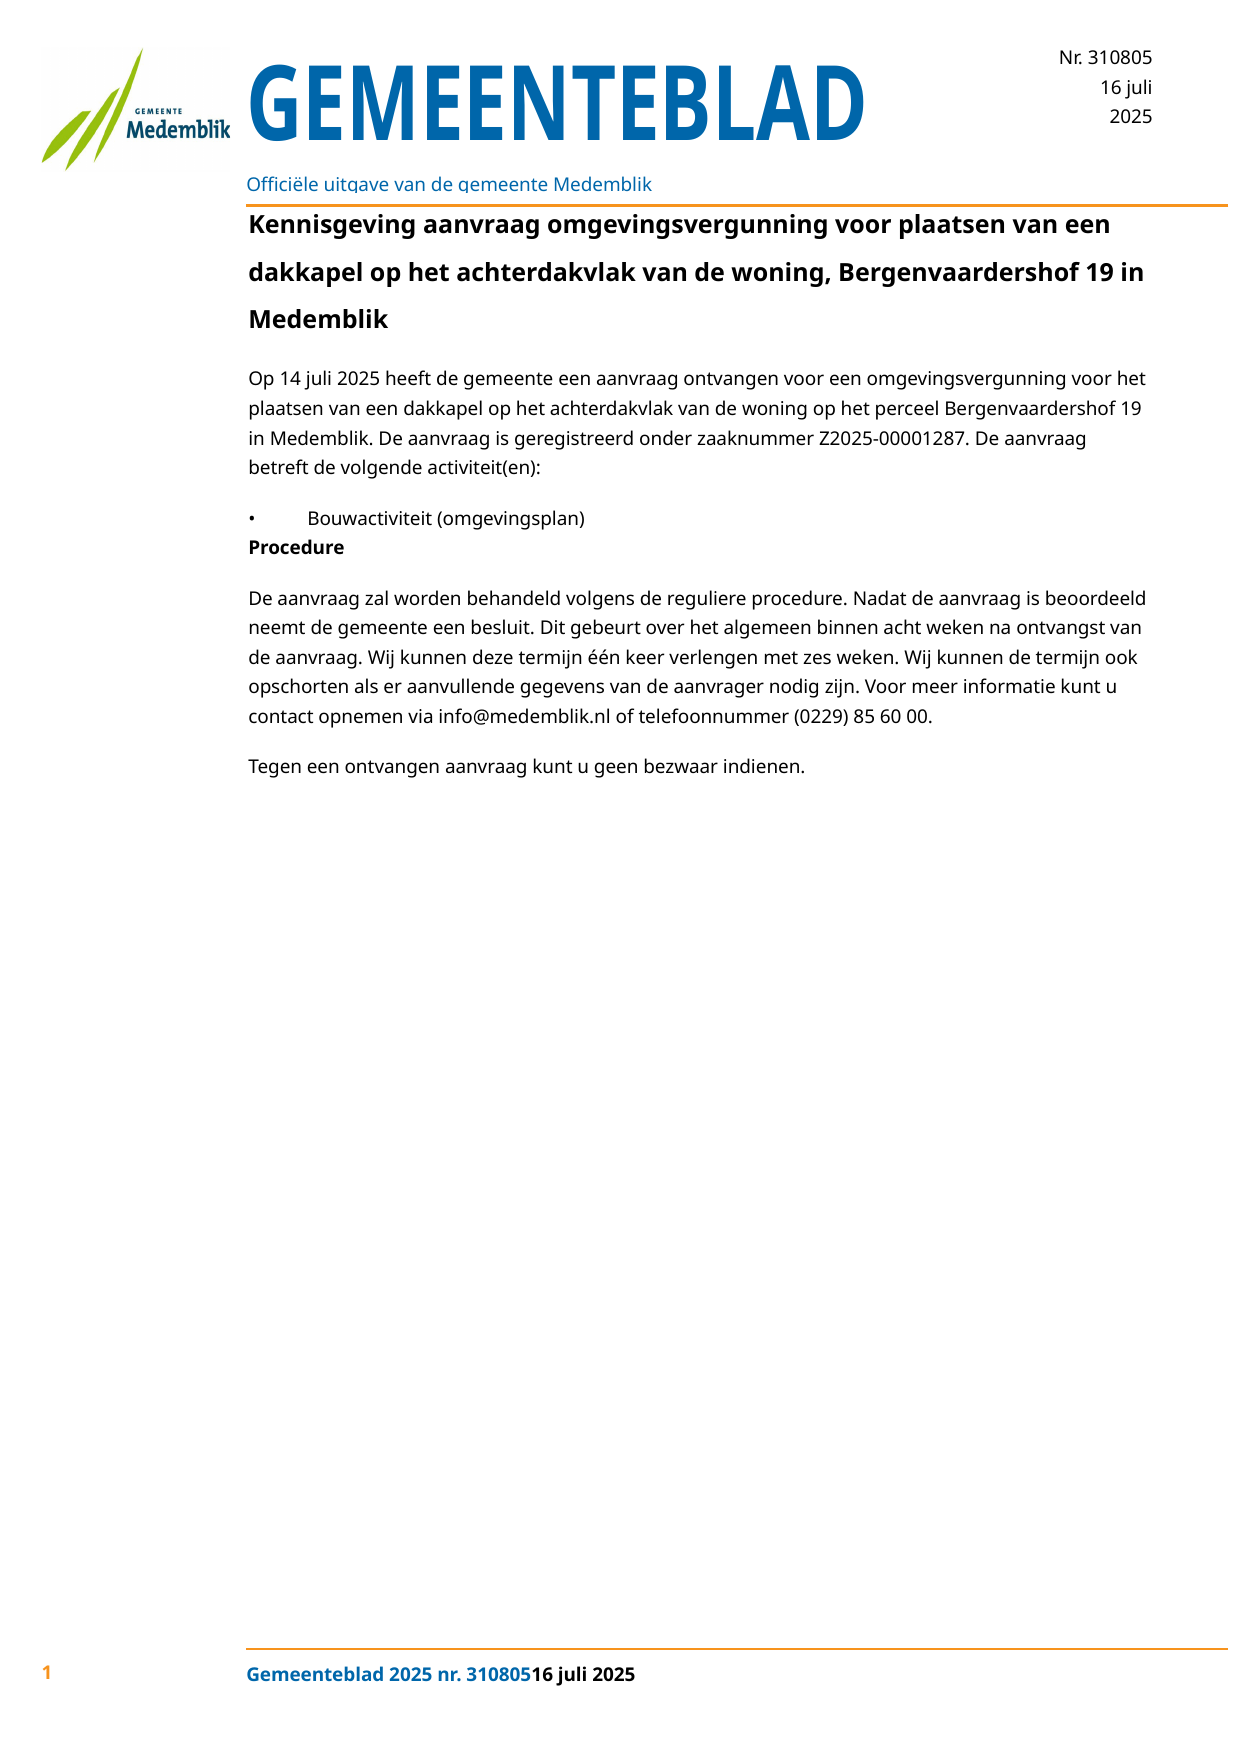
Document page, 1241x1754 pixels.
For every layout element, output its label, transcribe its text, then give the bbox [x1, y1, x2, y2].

text Op 14 juli 2025 heeft de gemeente een aanvraag ontvangen voor een omgevingsvergunning voor het plaatsen van een dakkapel op het achterdakvlak van de woning op het perceel Bergenvaardershof 19 in Medemblik. De aanvraag is geregistreerd onder zaaknummer Z2025-00001287. De aanvraag betreft de volgende activiteit(en): [248, 366, 1152, 480]
text Kennisgeving aanvraag omgevingsvergunning voor plaatsen van een dakkapel op het achterdakvlak van de woning, Bergenvaardershof 19 in Medemblik [248, 207, 1152, 336]
text Tegen een ontvangen aanvraag kunt u geen bezwaar indienen. [248, 753, 1152, 779]
picture [41, 47, 231, 172]
list Bouwactiviteit (omgevingsplan) [248, 505, 1152, 530]
text Procedure [248, 534, 1152, 560]
text De aanvraag zal worden behandeld volgens de reguliere procedure. Nadat de aanvraag is beoordeeld neemt de gemeente een besluit. Dit gebeurt over het algemeen binnen acht weken na ontvangst van de aanvraag. Wij kunnen deze termijn één keer verlengen met zes weken. Wij kunnen de termijn ook opschorten als er aanvullende gegevens van de aanvrager nodig zijn. Voor meer informatie kunt u contact opnemen via info@medemblik.nl of telefoonnummer (0229) 85 60 00. [248, 585, 1152, 729]
